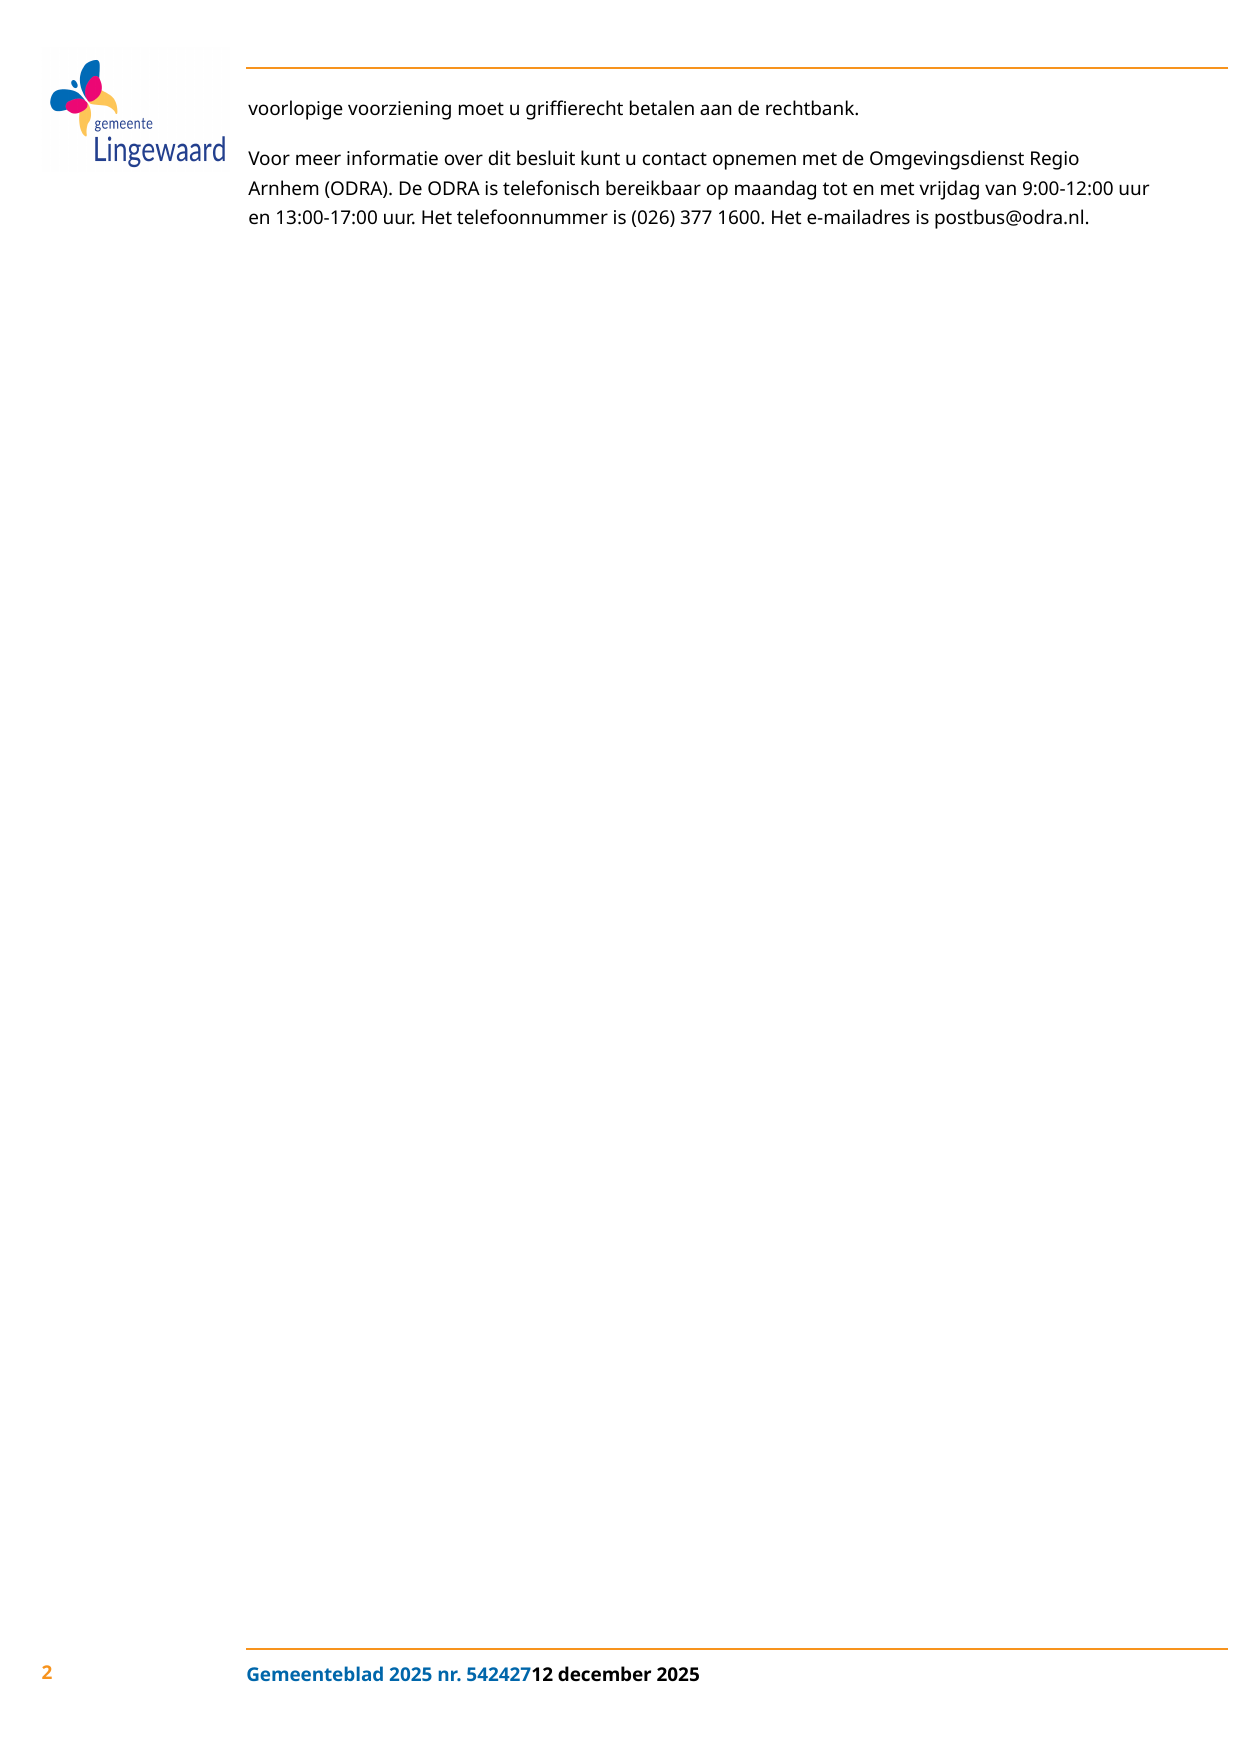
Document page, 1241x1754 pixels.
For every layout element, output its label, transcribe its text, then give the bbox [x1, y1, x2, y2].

text voorlopige voorziening moet u griffierecht betalen aan de rechtbank. [248, 95, 1152, 121]
text Voor meer informatie over dit besluit kunt u contact opnemen met de Omgevingsdienst Regio Arnhem (ODRA). De ODRA is telefonisch bereikbaar op maandag tot en met vrijdag van 9:00-12:00 uur en 13:00-17:00 uur. Het telefoonnummer is (026) 377 1600. Het e-mailadres is postbus@odra.nl. [248, 145, 1152, 230]
picture [41, 47, 231, 172]
